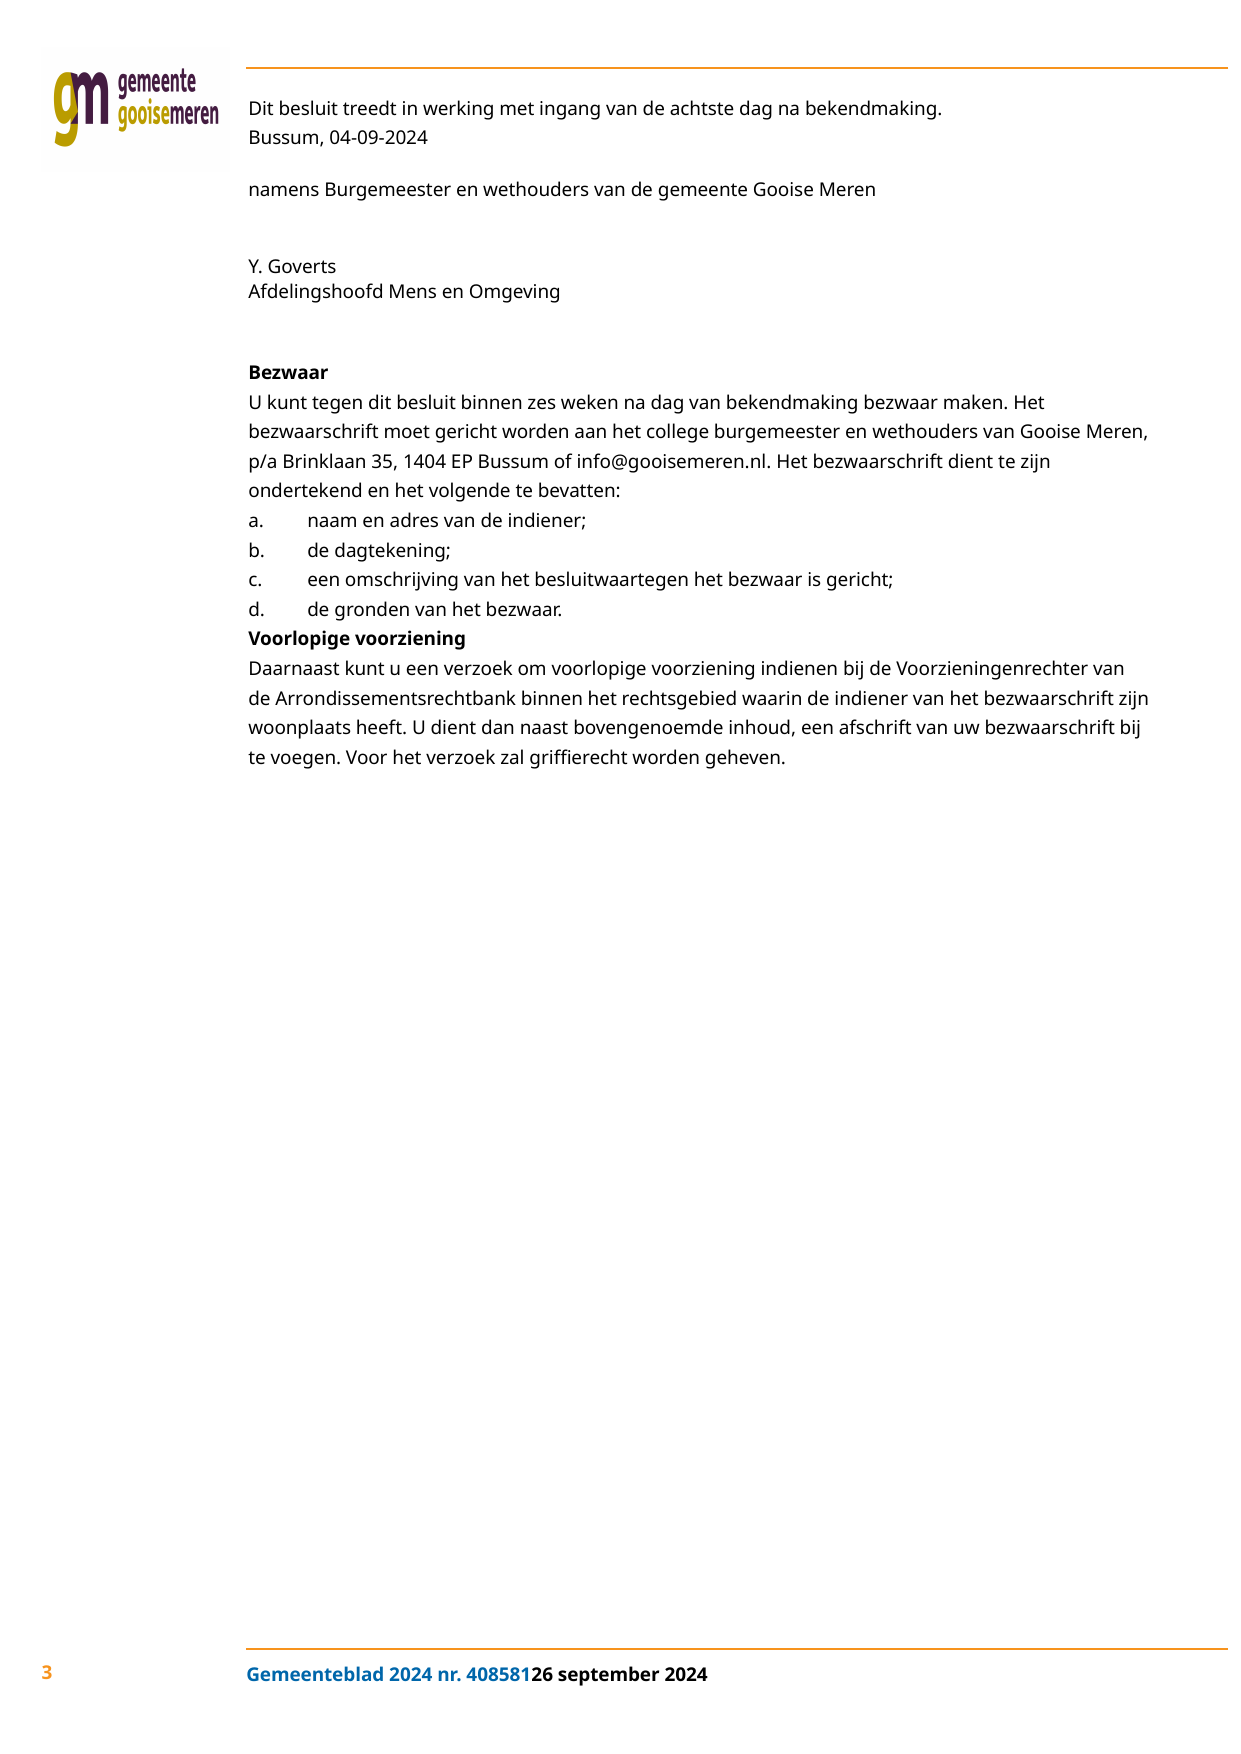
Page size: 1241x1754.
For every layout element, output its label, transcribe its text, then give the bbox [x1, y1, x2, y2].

text U kunt tegen dit besluit binnen zes weken na dag van bekendmaking bezwaar maken. Het bezwaarschrift moet gericht worden aan het college burgemeester en wethouders van Gooise Meren, p/a Brinklaan 35, 1404 EP Bussum of info@gooisemeren.nl. Het bezwaarschrift dient te zijn ondertekend en het volgende te bevatten: [248, 389, 1152, 503]
list een omschrijving van het besluitwaartegen het bezwaar is gericht; [248, 566, 1152, 592]
picture [41, 47, 231, 172]
text namens Burgemeester en wethouders van de gemeente Gooise Meren [248, 176, 1152, 202]
text Bezwaar [248, 359, 1152, 385]
text Bussum, 04-09-2024 [248, 124, 1152, 150]
list de gronden van het bezwaar. [248, 596, 1152, 622]
text Afdelingshoofd Mens en Omgeving [248, 279, 1152, 304]
list de dagtekening; [248, 537, 1152, 563]
text Daarnaast kunt u een verzoek om voorlopige voorziening indienen bij de Voorzieningenrechter van de Arrondissementsrechtbank binnen het rechtsgebied waarin de indiener van het bezwaarschrift zijn woonplaats heeft. U dient dan naast bovengenoemde inhoud, een afschrift van uw bezwaarschrift bij te voegen. Voor het verzoek zal griffierecht worden geheven. [248, 655, 1152, 770]
text Dit besluit treedt in werking met ingang van de achtste dag na bekendmaking. [248, 95, 1152, 121]
list naam en adres van de indiener; [248, 507, 1152, 533]
text Y. Goverts [248, 253, 1152, 279]
text Voorlopige voorziening [248, 626, 1152, 651]
